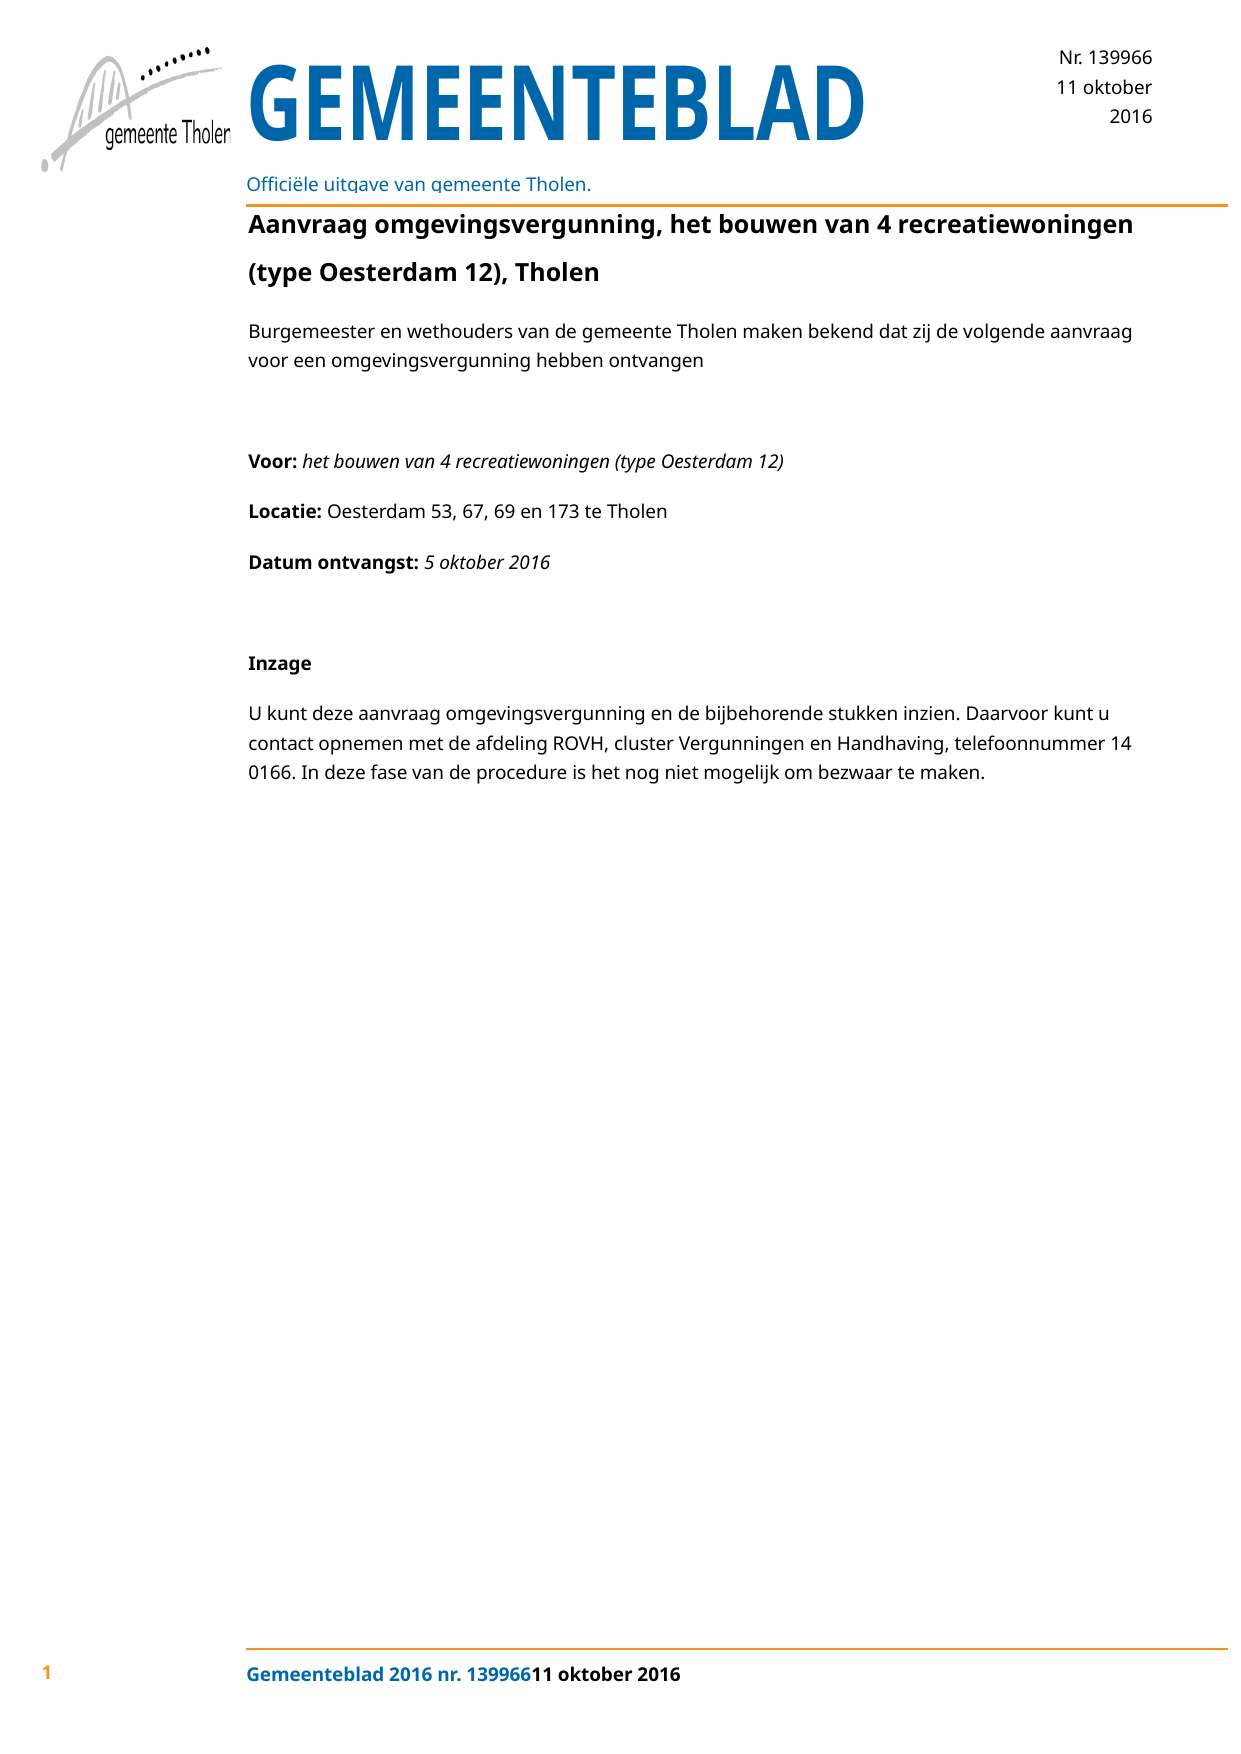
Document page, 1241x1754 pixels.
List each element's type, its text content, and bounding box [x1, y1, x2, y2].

text Inzage [248, 650, 1152, 676]
text Burgemeester en wethouders van de gemeente Tholen maken bekend dat zij de volgende aanvraag voor een omgevingsvergunning hebben ontvangen [248, 318, 1152, 373]
text U kunt deze aanvraag omgevingsvergunning en de bijbehorende stukken inzien. Daarvoor kunt u contact opnemen met de afdeling ROVH, cluster Vergunningen en Handhaving, telefoonnummer 14 0166. In deze fase van de procedure is het nog niet mogelijk om bezwaar te maken. [248, 700, 1152, 785]
text Aanvraag omgevingsvergunning, het bouwen van 4 recreatiewoningen (type Oesterdam 12), Tholen [248, 207, 1152, 288]
text Datum ontvangst: 5 oktober 2016 [248, 549, 1152, 575]
text Locatie: Oesterdam 53, 67, 69 en 173 te Tholen [248, 499, 1152, 524]
text Voor: het bouwen van 4 recreatiewoningen (type Oesterdam 12) [248, 448, 1152, 474]
picture [41, 47, 231, 172]
